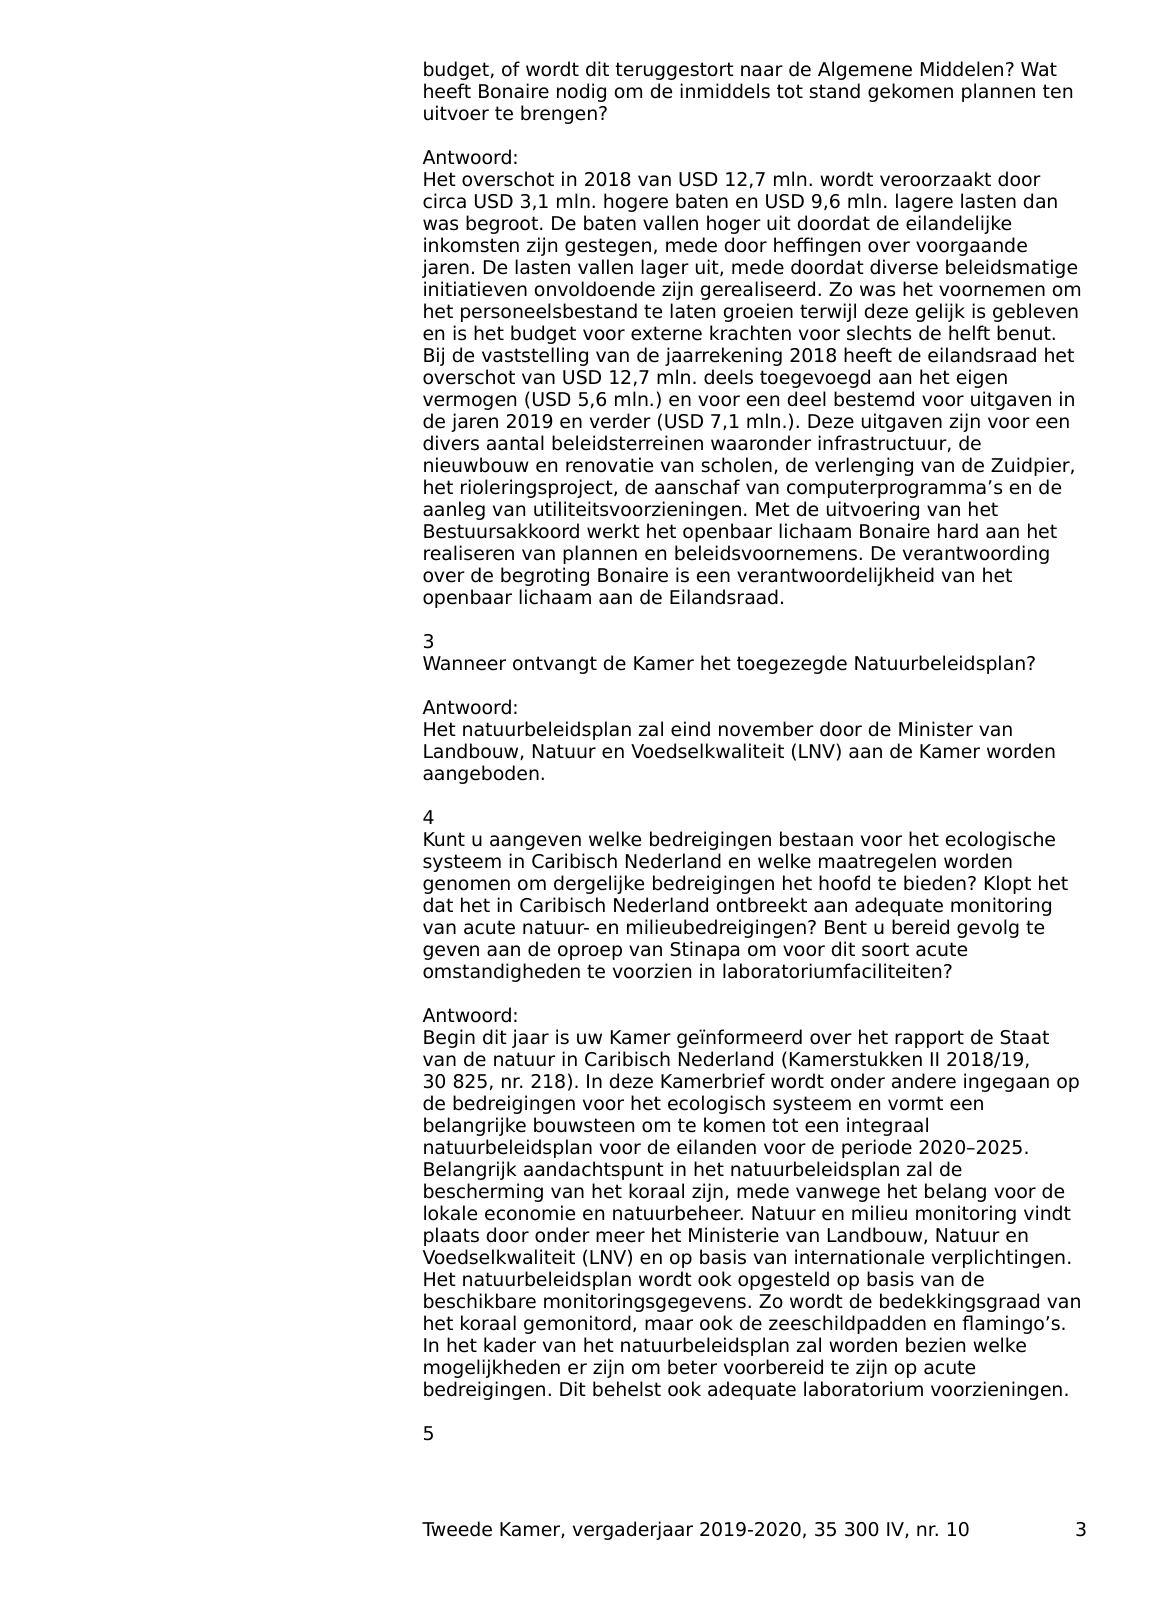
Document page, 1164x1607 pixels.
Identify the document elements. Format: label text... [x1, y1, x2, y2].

text Antwoord: [422, 1005, 1087, 1027]
text Antwoord: [422, 697, 1087, 719]
text budget, of wordt dit teruggestort naar de Algemene Middelen? Wat heeft Bonaire nodig om de inmiddels tot stand gekomen plannen ten uitvoer te brengen? [422, 59, 1087, 125]
text 4 [422, 807, 1087, 829]
text Het natuurbeleidsplan zal eind november door de Minister van Landbouw, Natuur en Voedselkwaliteit (LNV) aan de Kamer worden aangeboden. [422, 719, 1087, 785]
text Kunt u aangeven welke bedreigingen bestaan voor het ecologische systeem in Caribisch Nederland en welke maatregelen worden genomen om dergelijke bedreigingen het hoofd te bieden? Klopt het dat het in Caribisch Nederland ontbreekt aan adequate monitoring van acute natuur- en milieubedreigingen? Bent u bereid gevolg te geven aan de oproep van Stinapa om voor dit soort acute omstandigheden te voorzien in laboratoriumfaciliteiten? [422, 829, 1087, 983]
text Begin dit jaar is uw Kamer geïnformeerd over het rapport de Staat van de natuur in Caribisch Nederland (Kamerstukken II 2018/19, 30 825, nr. 218). In deze Kamerbrief wordt onder andere ingegaan op de bedreigingen voor het ecologisch systeem en vormt een belangrijke bouwsteen om te komen tot een integraal natuurbeleidsplan voor de eilanden voor de periode 2020–2025. Belangrijk aandachtspunt in het natuurbeleidsplan zal de bescherming van het koraal zijn, mede vanwege het belang voor de lokale economie en natuurbeheer. Natuur en milieu monitoring vindt plaats door onder meer het Ministerie van Landbouw, Natuur en Voedselkwaliteit (LNV) en op basis van internationale verplichtingen. Het natuurbeleidsplan wordt ook opgesteld op basis van de beschikbare monitoringsgegevens. Zo wordt de bedekkingsgraad van het koraal gemonitord, maar ook de zeeschildpadden en flamingo’s. In het kader van het natuurbeleidsplan zal worden bezien welke mogelijkheden er zijn om beter voorbereid te zijn op acute bedreigingen. Dit behelst ook adequate laboratorium voorzieningen. [422, 1027, 1087, 1401]
text 5 [422, 1423, 1087, 1445]
text Bij de vaststelling van de jaarrekening 2018 heeft de eilandsraad het overschot van USD 12,7 mln. deels toegevoegd aan het eigen vermogen (USD 5,6 mln.) en voor een deel bestemd voor uitgaven in de jaren 2019 en verder (USD 7,1 mln.). Deze uitgaven zijn voor een divers aantal beleidsterreinen waaronder infrastructuur, de nieuwbouw en renovatie van scholen, de verlenging van de Zuidpier, het rioleringsproject, de aanschaf van computerprogramma’s en de aanleg van utiliteitsvoorzieningen. Met de uitvoering van het Bestuursakkoord werkt het openbaar lichaam Bonaire hard aan het realiseren van plannen en beleidsvoornemens. De verantwoording over de begroting Bonaire is een verantwoordelijkheid van het openbaar lichaam aan de Eilandsraad. [422, 345, 1087, 609]
text Het overschot in 2018 van USD 12,7 mln. wordt veroorzaakt door circa USD 3,1 mln. hogere baten en USD 9,6 mln. lagere lasten dan was begroot. De baten vallen hoger uit doordat de eilandelijke inkomsten zijn gestegen, mede door heffingen over voorgaande jaren. De lasten vallen lager uit, mede doordat diverse beleidsmatige initiatieven onvoldoende zijn gerealiseerd. Zo was het voornemen om het personeelsbestand te laten groeien terwijl deze gelijk is gebleven en is het budget voor externe krachten voor slechts de helft benut. [422, 169, 1087, 345]
text Wanneer ontvangt de Kamer het toegezegde Natuurbeleidsplan? [422, 653, 1087, 675]
text 3 [422, 631, 1087, 653]
text Antwoord: [422, 147, 1087, 169]
